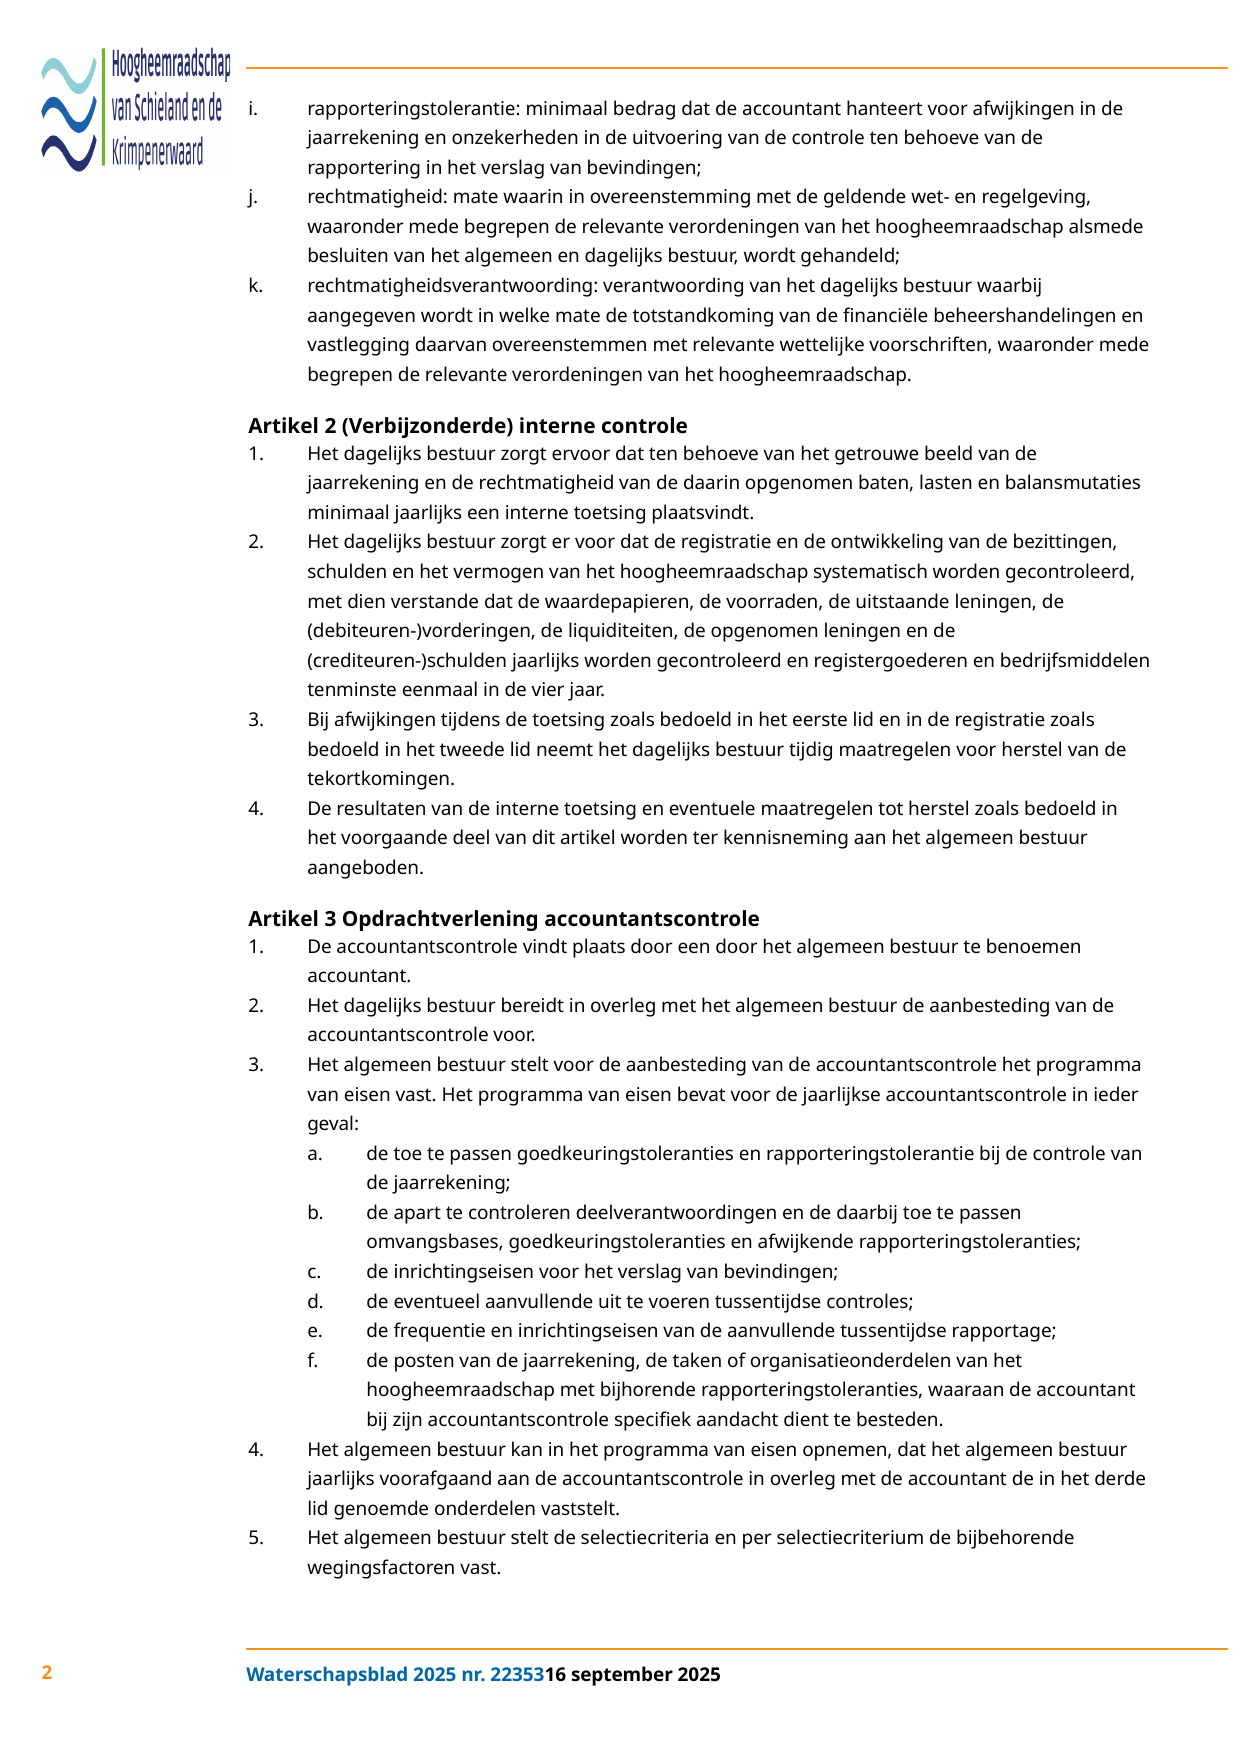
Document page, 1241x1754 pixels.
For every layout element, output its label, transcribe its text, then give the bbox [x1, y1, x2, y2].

list De resultaten van de interne toetsing en eventuele maatregelen tot herstel zoals bedoeld in het voorgaande deel van dit artikel worden ter kennisneming aan het algemeen bestuur aangeboden. [248, 795, 1152, 880]
list Het dagelijks bestuur zorgt ervoor dat ten behoeve van het getrouwe beeld van de jaarrekening en de rechtmatigheid van de daarin opgenomen baten, lasten en balansmutaties minimaal jaarlijks een interne toetsing plaatsvindt. [248, 440, 1152, 525]
text Artikel 3 Opdrachtverlening accountantscontrole [248, 904, 1152, 933]
list rechtmatigheid: mate waarin in overeenstemming met de geldende wet- en regelgeving, waaronder mede begrepen de relevante verordeningen van het hoogheemraadschap alsmede besluiten van het algemeen en dagelijks bestuur, wordt gehandeld; [248, 183, 1152, 268]
list de inrichtingseisen voor het verslag van bevindingen; [307, 1258, 1152, 1284]
list de frequentie en inrichtingseisen van de aanvullende tussentijdse rapportage; [307, 1317, 1152, 1343]
list rechtmatigheidsverantwoording: verantwoording van het dagelijks bestuur waarbij aangegeven wordt in welke mate de totstandkoming van de financiële beheershandelingen en vastlegging daarvan overeenstemmen met relevante wettelijke voorschriften, waaronder mede begrepen de relevante verordeningen van het hoogheemraadschap. [248, 272, 1152, 387]
list de posten van de jaarrekening, de taken of organisatieonderdelen van het hoogheemraadschap met bijhorende rapporteringstoleranties, waaraan de accountant bij zijn accountantscontrole specifiek aandacht dient te besteden. [307, 1347, 1152, 1432]
list rapporteringstolerantie: minimaal bedrag dat de accountant hanteert voor afwijkingen in de jaarrekening en onzekerheden in de uitvoering van de controle ten behoeve van de rapportering in het verslag van bevindingen; [248, 95, 1152, 180]
list De accountantscontrole vindt plaats door een door het algemeen bestuur te benoemen accountant. [248, 933, 1152, 988]
list Het dagelijks bestuur bereidt in overleg met het algemeen bestuur de aanbesteding van de accountantscontrole voor. [248, 992, 1152, 1047]
picture [41, 47, 231, 172]
list de apart te controleren deelverantwoordingen en de daarbij toe te passen omvangsbases, goedkeuringstoleranties en afwijkende rapporteringstoleranties; [307, 1199, 1152, 1254]
list de toe te passen goedkeuringstoleranties en rapporteringstolerantie bij de controle van de jaarrekening; [307, 1140, 1152, 1195]
list de eventueel aanvullende uit te voeren tussentijdse controles; [307, 1288, 1152, 1314]
list Het algemeen bestuur kan in het programma van eisen opnemen, dat het algemeen bestuur jaarlijks voorafgaand aan de accountantscontrole in overleg met de accountant de in het derde lid genoemde onderdelen vaststelt. [248, 1436, 1152, 1521]
text Artikel 2 (Verbijzonderde) interne controle [248, 411, 1152, 440]
list Bij afwijkingen tijdens de toetsing zoals bedoeld in het eerste lid en in de registratie zoals bedoeld in het tweede lid neemt het dagelijks bestuur tijdig maatregelen voor herstel van de tekortkomingen. [248, 706, 1152, 791]
list Het dagelijks bestuur zorgt er voor dat de registratie en de ontwikkeling van de bezittingen, schulden en het vermogen van het hoogheemraadschap systematisch worden gecontroleerd, met dien verstande dat de waardepapieren, de voorraden, de uitstaande leningen, de (debiteuren-)vorderingen, de liquiditeiten, de opgenomen leningen en de (crediteuren-)schulden jaarlijks worden gecontroleerd en registergoederen en bedrijfsmiddelen tenminste eenmaal in de vier jaar. [248, 529, 1152, 702]
list Het algemeen bestuur stelt de selectiecriteria en per selectiecriterium de bijbehorende wegingsfactoren vast. [248, 1524, 1152, 1580]
list Het algemeen bestuur stelt voor de aanbesteding van de accountantscontrole het programma van eisen vast. Het programma van eisen bevat voor de jaarlijkse accountantscontrole in ieder geval: [248, 1051, 1152, 1136]
